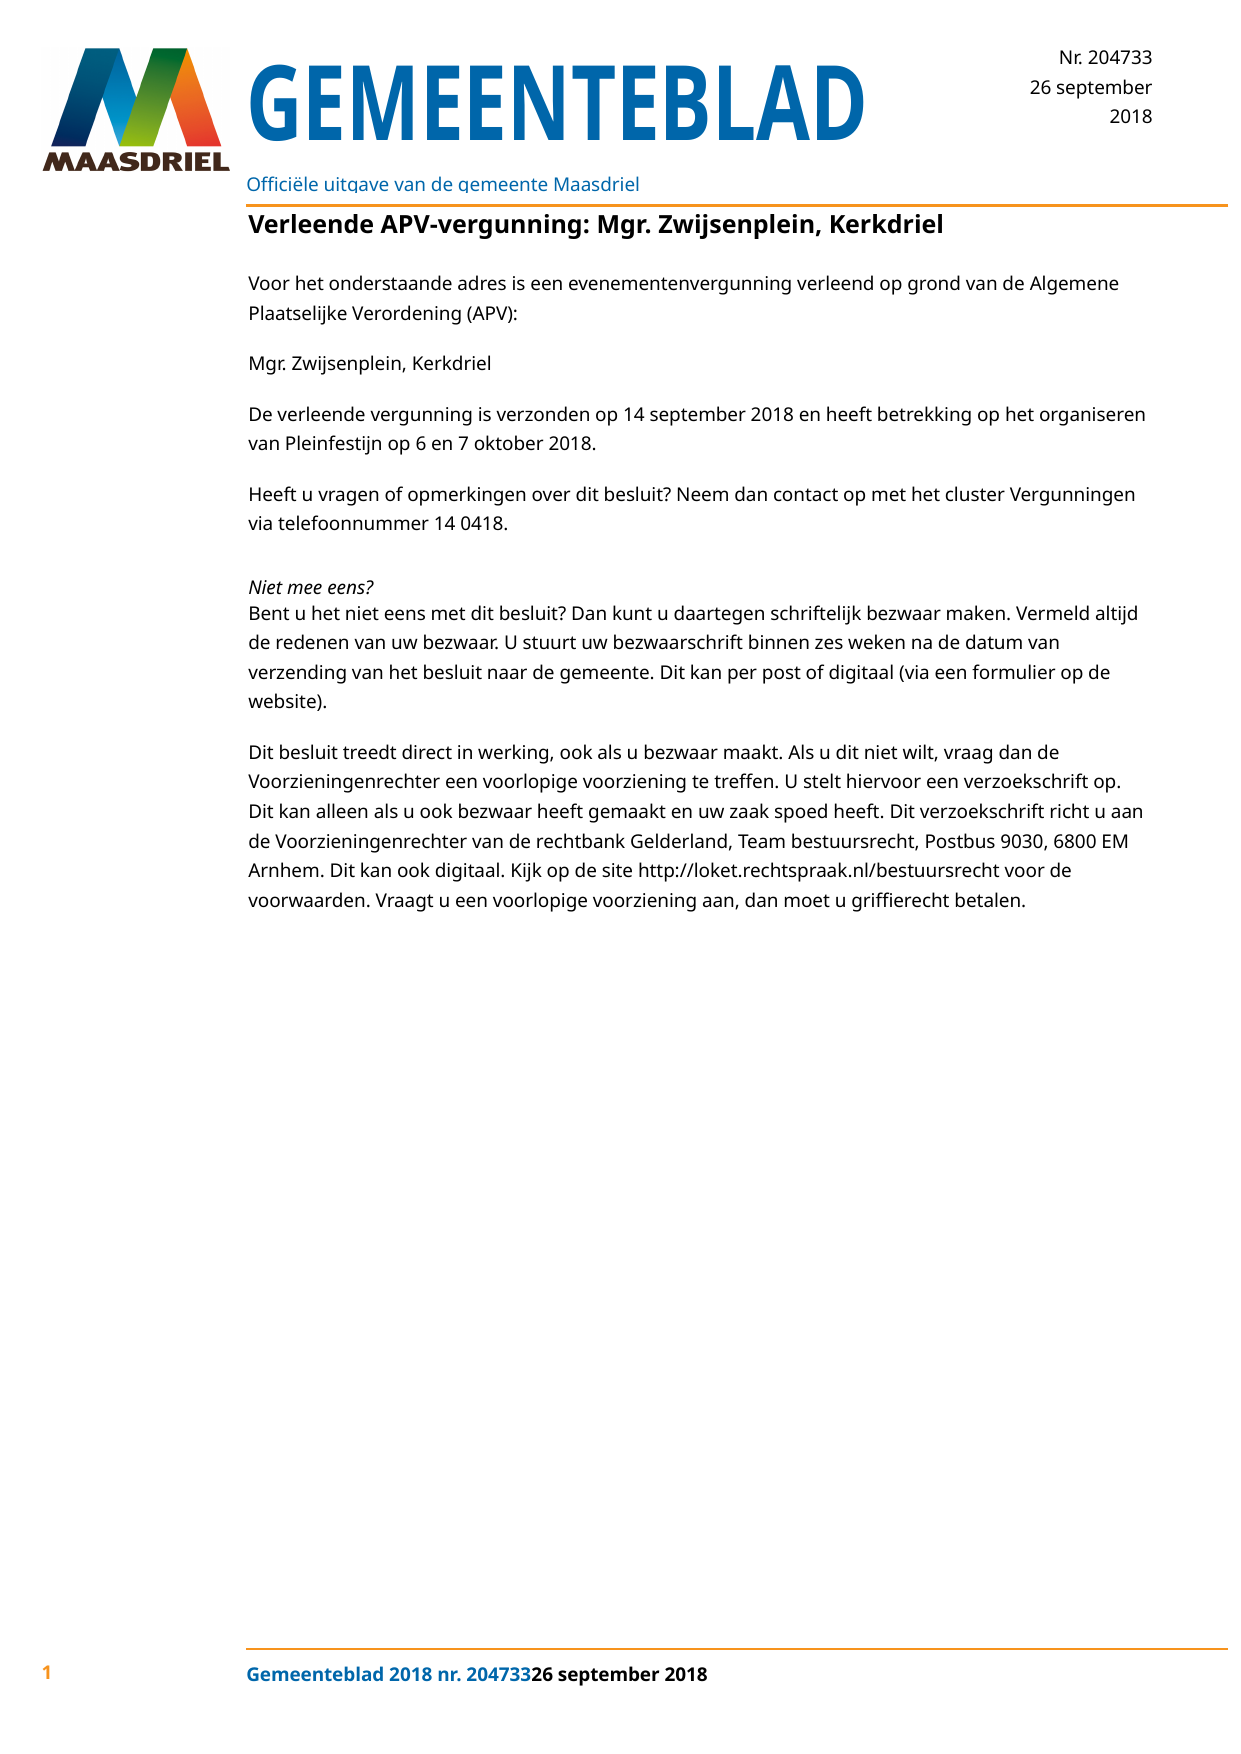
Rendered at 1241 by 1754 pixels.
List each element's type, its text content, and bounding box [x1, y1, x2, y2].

text Verleende APV-vergunning: Mgr. Zwijsenplein, Kerkdriel [248, 207, 1152, 241]
text Heeft u vragen of opmerkingen over dit besluit? Neem dan contact op met het cluster Vergunningen via telefoonnummer 14 0418. [248, 481, 1152, 536]
text Mgr. Zwijsenplein, Kerkdriel [248, 350, 1152, 376]
text Dit besluit treedt direct in werking, ook als u bezwaar maakt. Als u dit niet wilt, vraag dan de Voorzieningenrechter een voorlopige voorziening te treffen. U stelt hiervoor een verzoekschrift op. Dit kan alleen als u ook bezwaar heeft gemaakt en uw zaak spoed heeft. Dit verzoekschrift richt u aan de Voorzieningenrechter van de rechtbank Gelderland, Team bestuursrecht, Postbus 9030, 6800 EM Arnhem. Dit kan ook digitaal. Kijk op de site http://loket.rechtspraak.nl/bestuursrecht voor de voorwaarden. Vraagt u een voorlopige voorziening aan, dan moet u griffierecht betalen. [248, 739, 1152, 913]
text De verleende vergunning is verzonden op 14 september 2018 en heeft betrekking op het organiseren van Pleinfestijn op 6 en 7 oktober 2018. [248, 401, 1152, 456]
picture [41, 47, 231, 172]
text Voor het onderstaande adres is een evenementenvergunning verleend op grond van de Algemene Plaatselijke Verordening (APV): [248, 270, 1152, 326]
text Niet mee eens? [248, 574, 1152, 600]
text Bent u het niet eens met dit besluit? Dan kunt u daartegen schriftelijk bezwaar maken. Vermeld altijd de redenen van uw bezwaar. U stuurt uw bezwaarschrift binnen zes weken na de datum van verzending van het besluit naar de gemeente. Dit kan per post of digitaal (via een formulier op de website). [248, 600, 1152, 714]
